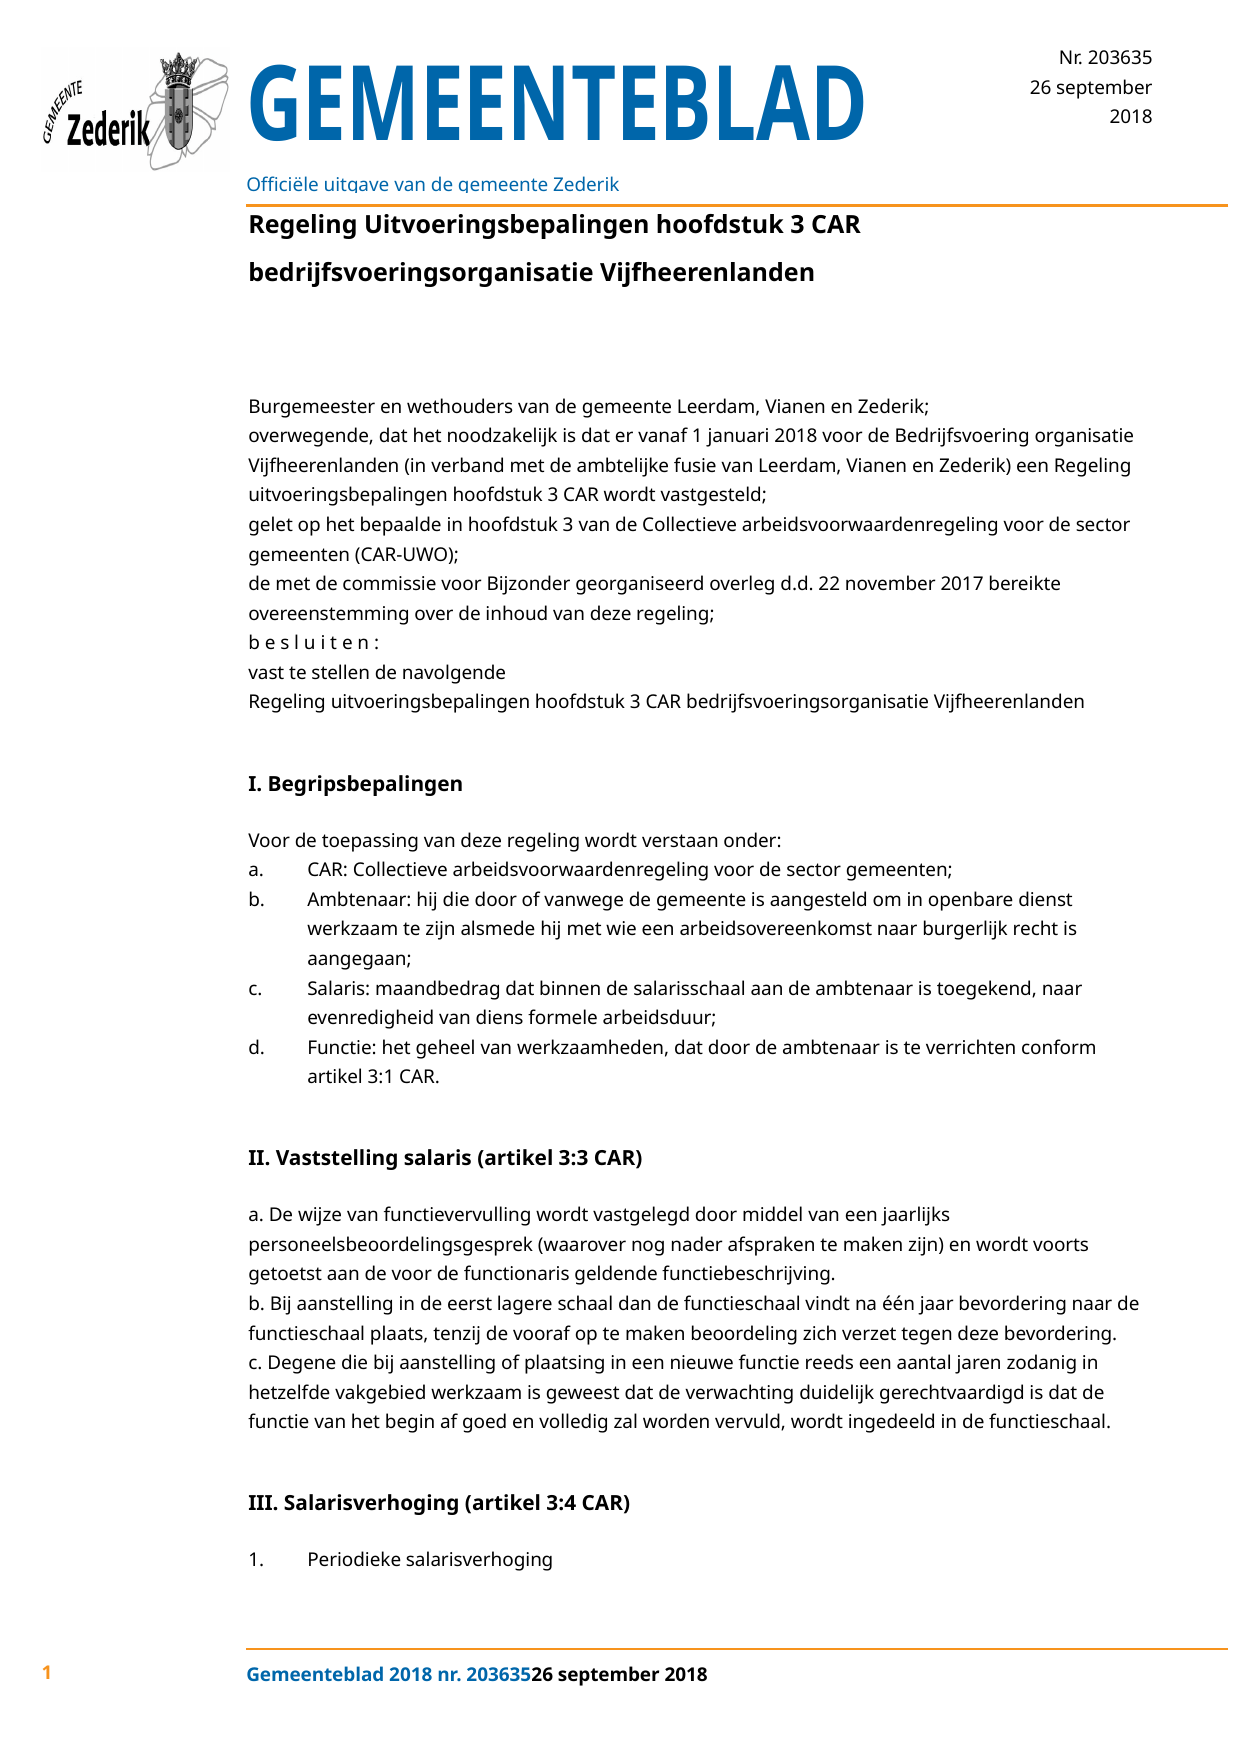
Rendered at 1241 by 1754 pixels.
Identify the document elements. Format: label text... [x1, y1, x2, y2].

list Functie: het geheel van werkzaamheden, dat door de ambtenaar is te verrichten conform artikel 3:1 CAR. [248, 1034, 1152, 1089]
picture [41, 47, 231, 172]
list Periodieke salarisverhoging [248, 1547, 1152, 1572]
list Ambtenaar: hij die door of vanwege de gemeente is aangesteld om in openbare dienst werkzaam te zijn alsmede hij met wie een arbeidsovereenkomst naar burgerlijk recht is aangegaan; [248, 886, 1152, 971]
text Voor de toepassing van deze regeling wordt verstaan onder: [248, 827, 1152, 852]
text Regeling uitvoeringsbepalingen hoofdstuk 3 CAR bedrijfsvoeringsorganisatie Vijfheerenlanden [248, 689, 1152, 714]
text I. Begripsbepalingen [248, 769, 1152, 797]
text c. Degene die bij aanstelling of plaatsing in een nieuwe functie reeds een aantal jaren zodanig in hetzelfde vakgebied werkzaam is geweest dat de verwachting duidelijk gerechtvaardigd is dat de functie van het begin af goed en volledig zal worden vervuld, wordt ingedeeld in de functieschaal. [248, 1349, 1152, 1434]
text b. Bij aanstelling in de eerst lagere schaal dan de functieschaal vindt na één jaar bevordering naar de functieschaal plaats, tenzij de vooraf op te maken beoordeling zich verzet tegen deze bevordering. [248, 1290, 1152, 1346]
text Burgemeester en wethouders van de gemeente Leerdam, Vianen en Zederik; [248, 393, 1152, 419]
text de met de commissie voor Bijzonder georganiseerd overleg d.d. 22 november 2017 bereikte overeenstemming over de inhoud van deze regeling; [248, 570, 1152, 626]
list CAR: Collectieve arbeidsvoorwaardenregeling voor de sector gemeenten; [248, 856, 1152, 882]
text a. De wijze van functievervulling wordt vastgelegd door middel van een jaarlijks personeelsbeoordelingsgesprek (waarover nog nader afspraken te maken zijn) en wordt voorts getoetst aan de voor de functionaris geldende functiebeschrijving. [248, 1201, 1152, 1286]
text gelet op het bepaalde in hoofdstuk 3 van de Collectieve arbeidsvoorwaardenregeling voor de sector gemeenten (CAR-UWO); [248, 511, 1152, 567]
text b e s l u i t e n : [248, 629, 1152, 655]
list Salaris: maandbedrag dat binnen de salarisschaal aan de ambtenaar is toegekend, naar evenredigheid van diens formele arbeidsduur; [248, 975, 1152, 1030]
text III. Salarisverhoging (artikel 3:4 CAR) [248, 1488, 1152, 1517]
text Regeling Uitvoeringsbepalingen hoofdstuk 3 CAR bedrijfsvoeringsorganisatie Vijfheerenlanden [248, 207, 1152, 288]
text overwegende, dat het noodzakelijk is dat er vanaf 1 januari 2018 voor de Bedrijfsvoering organisatie Vijfheerenlanden (in verband met de ambtelijke fusie van Leerdam, Vianen en Zederik) een Regeling uitvoeringsbepalingen hoofdstuk 3 CAR wordt vastgesteld; [248, 422, 1152, 507]
text II. Vaststelling salaris (artikel 3:3 CAR) [248, 1143, 1152, 1172]
text vast te stellen de navolgende [248, 659, 1152, 685]
